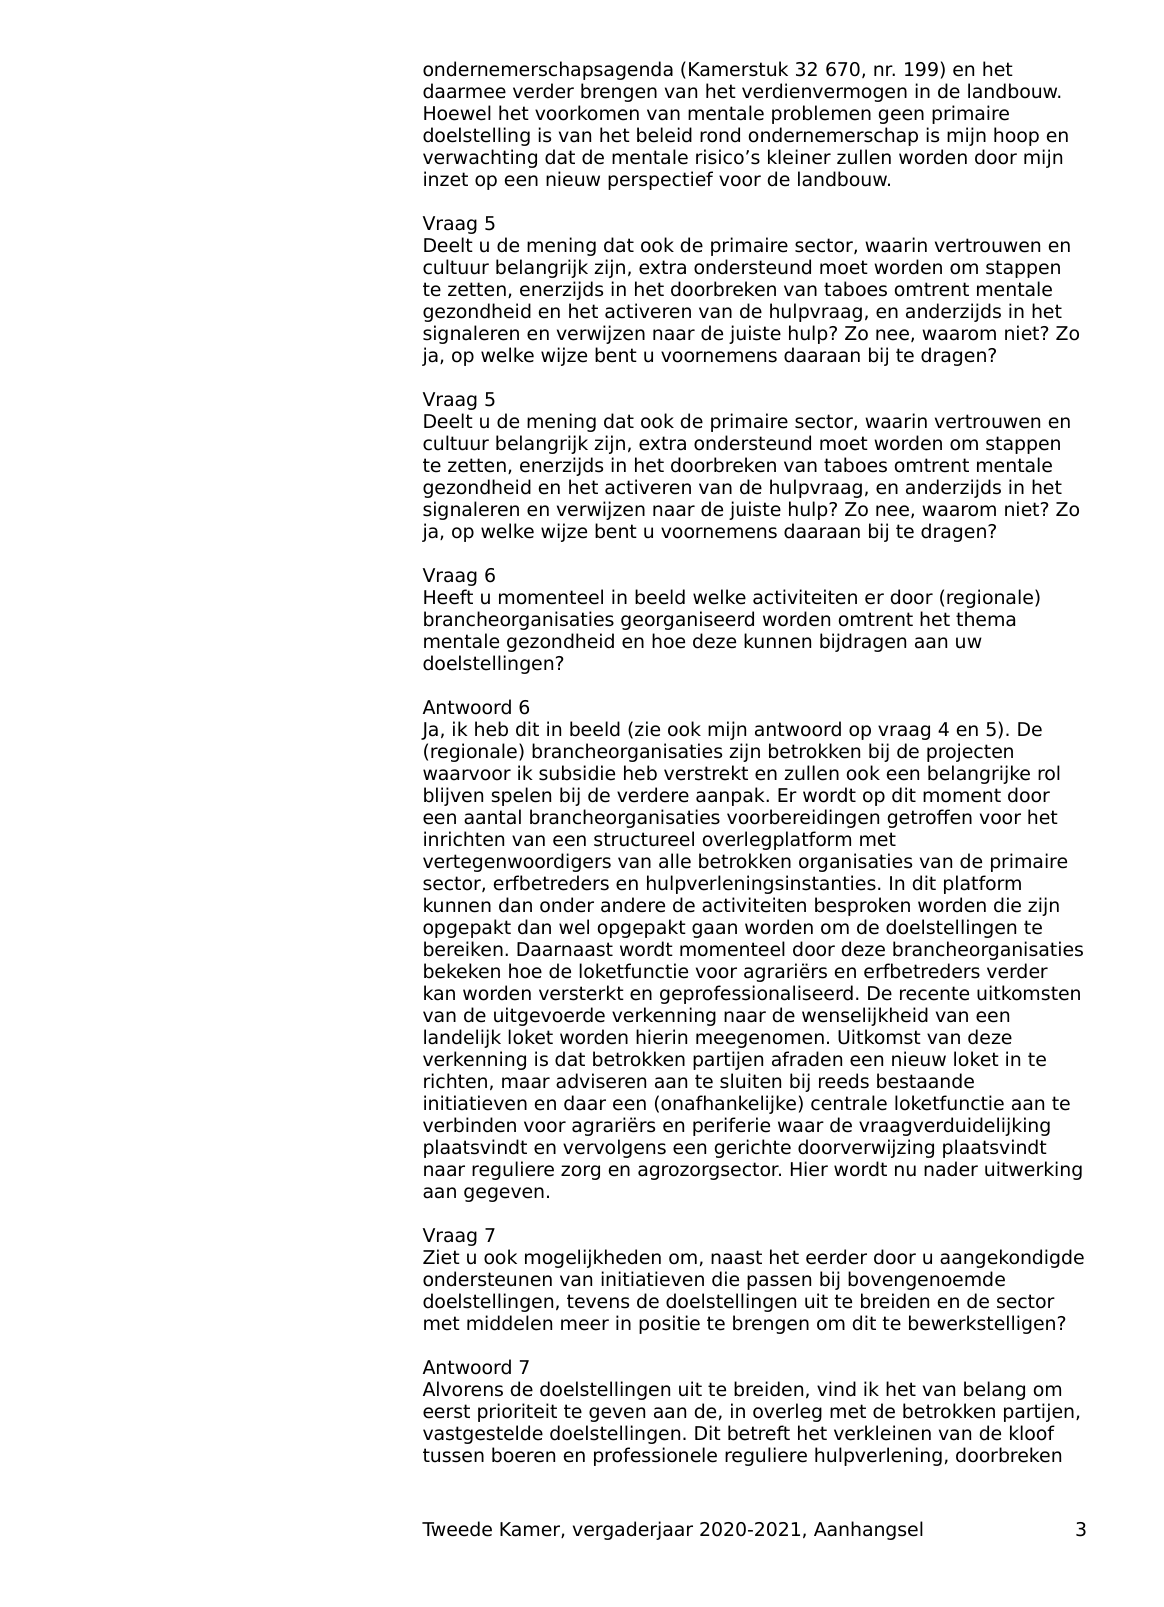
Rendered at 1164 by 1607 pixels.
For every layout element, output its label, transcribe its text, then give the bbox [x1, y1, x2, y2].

text Heeft u momenteel in beeld welke activiteiten er door (regionale) brancheorganisaties georganiseerd worden omtrent het thema mentale gezondheid en hoe deze kunnen bijdragen aan uw doelstellingen? [422, 587, 1087, 675]
text Deelt u de mening dat ook de primaire sector, waarin vertrouwen en cultuur belangrijk zijn, extra ondersteund moet worden om stappen te zetten, enerzijds in het doorbreken van taboes omtrent mentale gezondheid en het activeren van de hulpvraag, en anderzijds in het signaleren en verwijzen naar de juiste hulp? Zo nee, waarom niet? Zo ja, op welke wijze bent u voornemens daaraan bij te dragen? [422, 411, 1087, 543]
text Ja, ik heb dit in beeld (zie ook mijn antwoord op vraag 4 en 5). De (regionale) brancheorganisaties zijn betrokken bij de projecten waarvoor ik subsidie heb verstrekt en zullen ook een belangrijke rol blijven spelen bij de verdere aanpak. Er wordt op dit moment door een aantal brancheorganisaties voorbereidingen getroffen voor het inrichten van een structureel overlegplatform met vertegenwoordigers van alle betrokken organisaties van de primaire sector, erfbetreders en hulpverleningsinstanties. In dit platform kunnen dan onder andere de activiteiten besproken worden die zijn opgepakt dan wel opgepakt gaan worden om de doelstellingen te bereiken. Daarnaast wordt momenteel door deze brancheorganisaties bekeken hoe de loketfunctie voor agrariërs en erfbetreders verder kan worden versterkt en geprofessionaliseerd. De recente uitkomsten van de uitgevoerde verkenning naar de wenselijkheid van een landelijk loket worden hierin meegenomen. Uitkomst van deze verkenning is dat betrokken partijen afraden een nieuw loket in te richten, maar adviseren aan te sluiten bij reeds bestaande initiatieven en daar een (onafhankelijke) centrale loketfunctie aan te verbinden voor agrariërs en periferie waar de vraagverduidelijking plaatsvindt en vervolgens een gerichte doorverwijzing plaatsvindt naar reguliere zorg en agrozorgsector. Hier wordt nu nader uitwerking aan gegeven. [422, 719, 1087, 1203]
text Ziet u ook mogelijkheden om, naast het eerder door u aangekondigde ondersteunen van initiatieven die passen bij bovengenoemde doelstellingen, tevens de doelstellingen uit te breiden en de sector met middelen meer in positie te brengen om dit te bewerkstelligen? [422, 1247, 1087, 1335]
text ondernemerschapsagenda (Kamerstuk 32 670, nr. 199) en het daarmee verder brengen van het verdienvermogen in de landbouw. Hoewel het voorkomen van mentale problemen geen primaire doelstelling is van het beleid rond ondernemerschap is mijn hoop en verwachting dat de mentale risico’s kleiner zullen worden door mijn inzet op een nieuw perspectief voor de landbouw. [422, 59, 1087, 191]
text Vraag 7 [422, 1225, 1087, 1247]
text Alvorens de doelstellingen uit te breiden, vind ik het van belang om eerst prioriteit te geven aan de, in overleg met de betrokken partijen, vastgestelde doelstellingen. Dit betreft het verkleinen van de kloof tussen boeren en professionele reguliere hulpverlening, doorbreken [422, 1379, 1087, 1467]
text Vraag 5 [422, 389, 1087, 411]
text Deelt u de mening dat ook de primaire sector, waarin vertrouwen en cultuur belangrijk zijn, extra ondersteund moet worden om stappen te zetten, enerzijds in het doorbreken van taboes omtrent mentale gezondheid en het activeren van de hulpvraag, en anderzijds in het signaleren en verwijzen naar de juiste hulp? Zo nee, waarom niet? Zo ja, op welke wijze bent u voornemens daaraan bij te dragen? [422, 235, 1087, 367]
text Antwoord 7 [422, 1357, 1087, 1379]
text Antwoord 6 [422, 697, 1087, 719]
text Vraag 5 [422, 213, 1087, 235]
text Vraag 6 [422, 565, 1087, 587]
